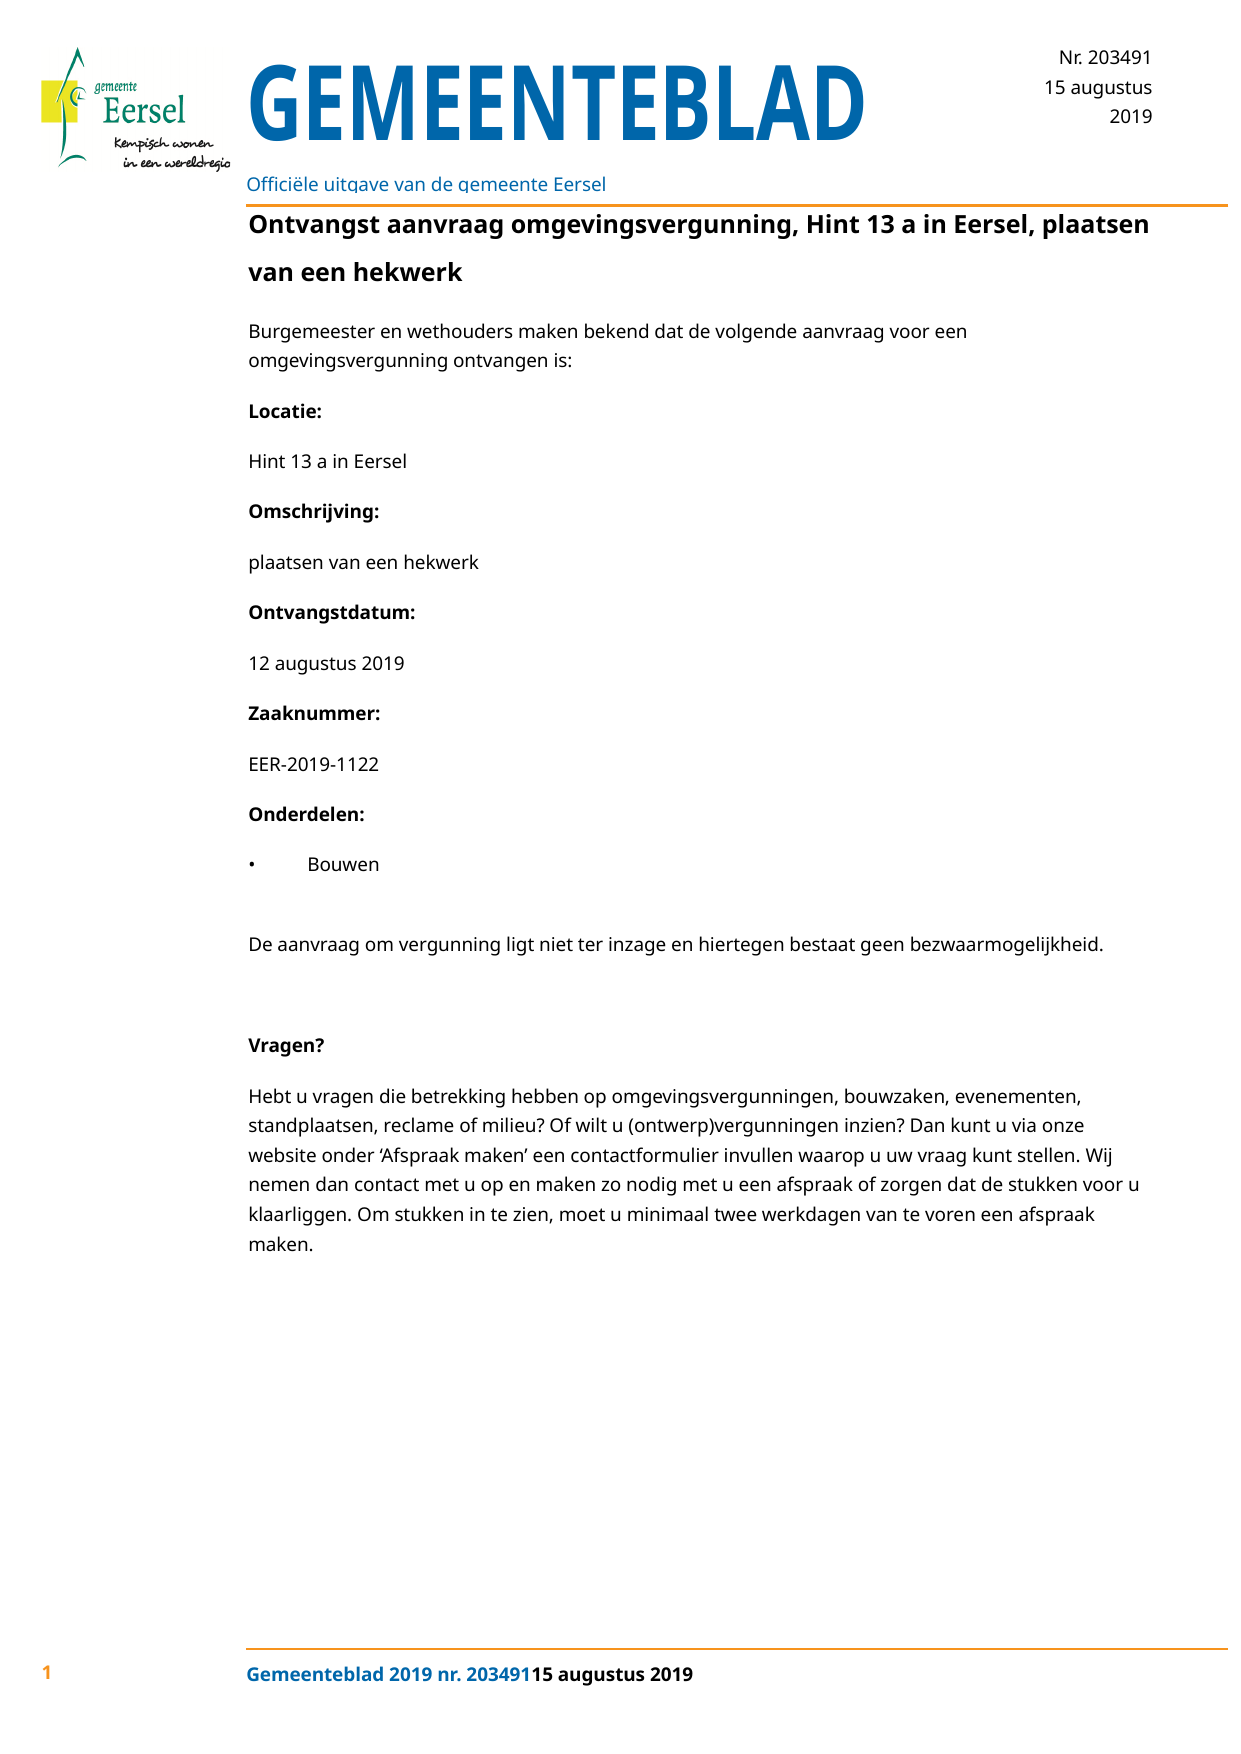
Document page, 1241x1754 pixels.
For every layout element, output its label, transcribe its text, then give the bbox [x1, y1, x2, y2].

text Ontvangst aanvraag omgevingsvergunning, Hint 13 a in Eersel, plaatsen van een hekwerk [248, 207, 1152, 288]
text EER-2019-1122 [248, 751, 1152, 777]
list Bouwen [248, 852, 1152, 877]
text 12 augustus 2019 [248, 650, 1152, 676]
text Hebt u vragen die betrekking hebben op omgevingsvergunningen, bouwzaken, evenementen, standplaatsen, reclame of milieu? Of wilt u (ontwerp)vergunningen inzien? Dan kunt u via onze website onder ‘Afspraak maken’ een contactformulier invullen waarop u uw vraag kunt stellen. Wij nemen dan contact met u op en maken zo nodig met u een afspraak of zorgen dat de stukken voor u klaarliggen. Om stukken in te zien, moet u minimaal twee werkdagen van te voren een afspraak maken. [248, 1083, 1152, 1257]
text Hint 13 a in Eersel [248, 448, 1152, 474]
text plaatsen van een hekwerk [248, 549, 1152, 575]
text Onderdelen: [248, 801, 1152, 827]
text Locatie: [248, 398, 1152, 424]
text Burgemeester en wethouders maken bekend dat de volgende aanvraag voor een omgevingsvergunning ontvangen is: [248, 318, 1152, 373]
text De aanvraag om vergunning ligt niet ter inzage en hiertegen bestaat geen bezwaarmogelijkheid. [248, 932, 1152, 957]
text Omschrijving: [248, 499, 1152, 524]
picture [41, 47, 231, 172]
text Vragen? [248, 1032, 1152, 1058]
text Ontvangstdatum: [248, 599, 1152, 625]
text Zaaknummer: [248, 700, 1152, 726]
